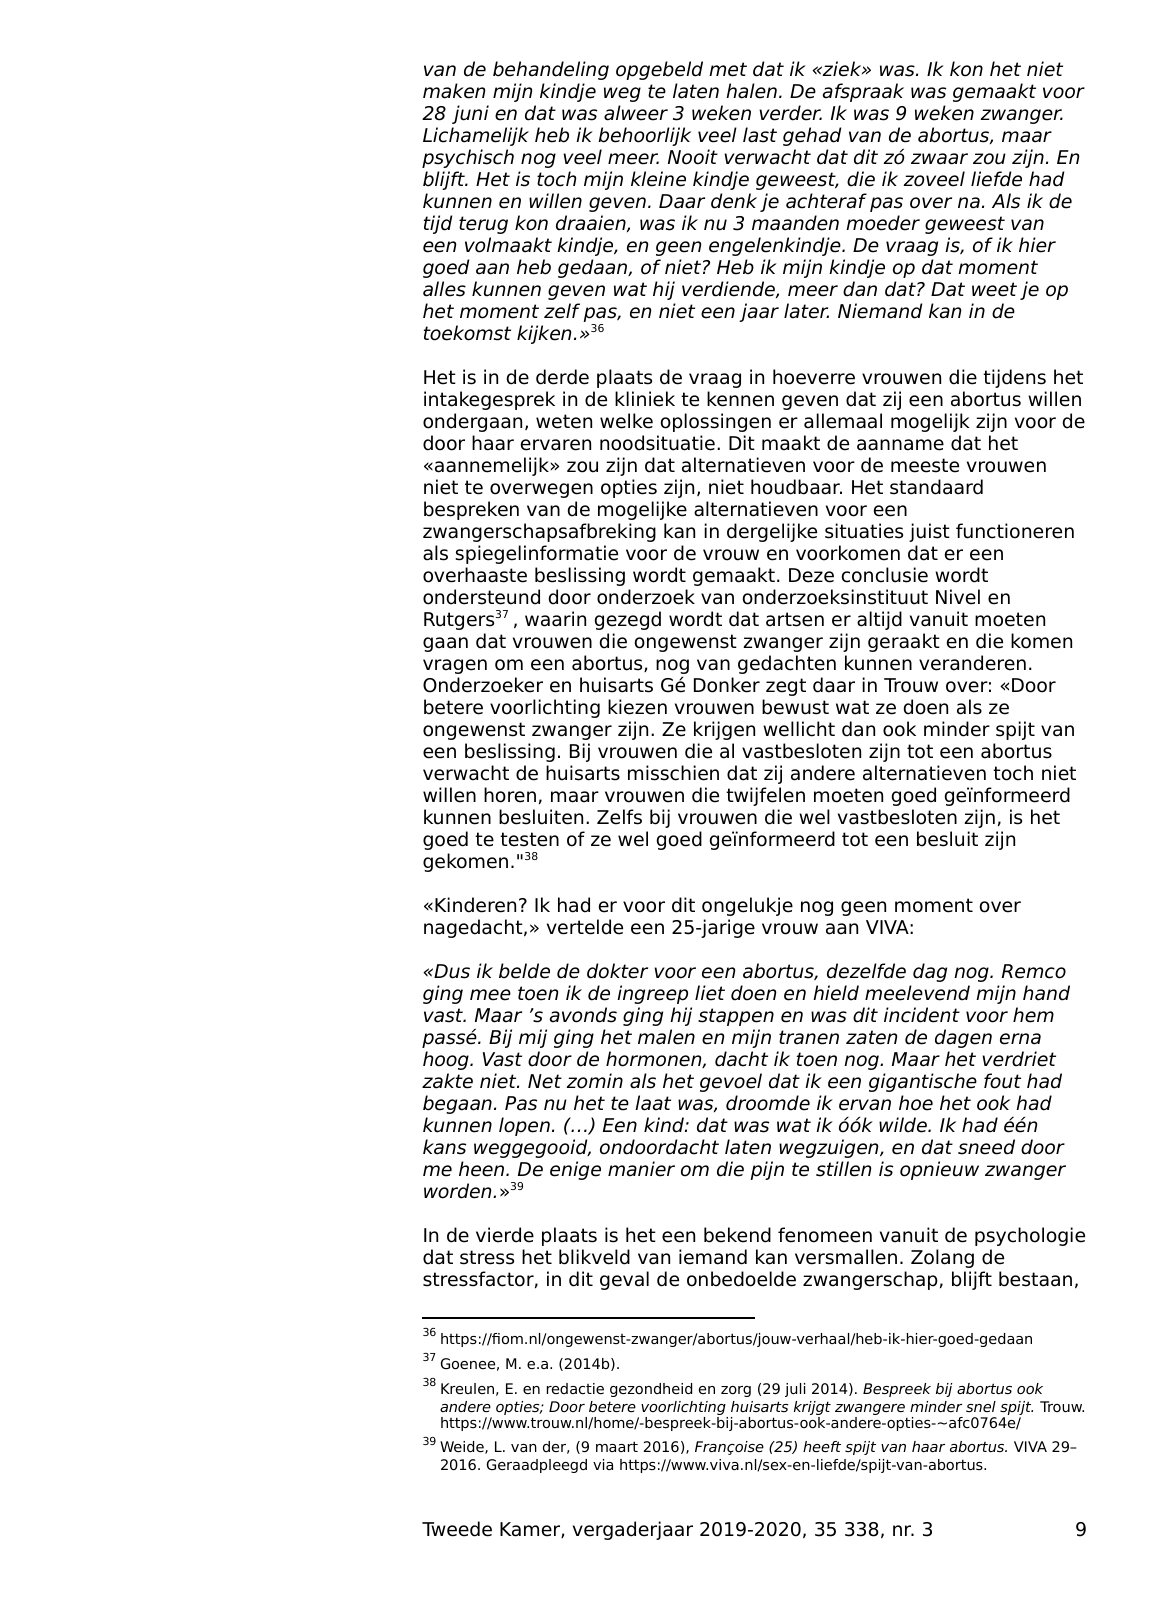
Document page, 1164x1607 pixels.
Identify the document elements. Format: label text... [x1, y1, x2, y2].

text van de behandeling opgebeld met dat ik «ziek» was. Ik kon het niet maken mijn kindje weg te laten halen. De afspraak was gemaakt voor 28 juni en dat was alweer 3 weken verder. Ik was 9 weken zwanger. Lichamelijk heb ik behoorlijk veel last gehad van de abortus, maar psychisch nog veel meer. Nooit verwacht dat dit zó zwaar zou zijn. En blijft. Het is toch mijn kleine kindje geweest, die ik zoveel liefde had kunnen en willen geven. Daar denk je achteraf pas over na. Als ik de tijd terug kon draaien, was ik nu 3 maanden moeder geweest van een volmaakt kindje, en geen engelenkindje. De vraag is, of ik hier goed aan heb gedaan, of niet? Heb ik mijn kindje op dat moment alles kunnen geven wat hij verdiende, meer dan dat? Dat weet je op het moment zelf pas, en niet een jaar later. Niemand kan in de toekomst kijken.» [422, 59, 1087, 345]
text https://fiom.nl/ongewenst-zwanger/abortus/jouw-verhaal/heb-ik-hier-goed-gedaan [422, 1327, 1087, 1349]
text In de vierde plaats is het een bekend fenomeen vanuit de psychologie dat stress het blikveld van iemand kan versmallen. Zolang de stressfactor, in dit geval de onbedoelde zwangerschap, blijft bestaan, [422, 1225, 1087, 1291]
text Het is in de derde plaats de vraag in hoeverre vrouwen die tijdens het intakegesprek in de kliniek te kennen geven dat zij een abortus willen ondergaan, weten welke oplossingen er allemaal mogelijk zijn voor de door haar ervaren noodsituatie. Dit maakt de aanname dat het «aannemelijk» zou zijn dat alternatieven voor de meeste vrouwen niet te overwegen opties zijn, niet houdbaar. Het standaard bespreken van de mogelijke alternatieven voor een zwangerschapsafbreking kan in dergelijke situaties juist functioneren als spiegelinformatie voor de vrouw en voorkomen dat er een overhaaste beslissing wordt gemaakt. Deze conclusie wordt ondersteund door onderzoek van onderzoeksinstituut Nivel en Rutgers, waarin gezegd wordt dat artsen er altijd vanuit moeten gaan dat vrouwen die ongewenst zwanger zijn geraakt en die komen vragen om een abortus, nog van gedachten kunnen veranderen. Onderzoeker en huisarts Gé Donker zegt daar in Trouw over: «Door betere voorlichting kiezen vrouwen bewust wat ze doen als ze ongewenst zwanger zijn. Ze krijgen wellicht dan ook minder spijt van een beslissing. Bij vrouwen die al vastbesloten zijn tot een abortus verwacht de huisarts misschien dat zij andere alternatieven toch niet willen horen, maar vrouwen die twijfelen moeten goed geïnformeerd kunnen besluiten. Zelfs bij vrouwen die wel vastbesloten zijn, is het goed te testen of ze wel goed geïnformeerd tot een besluit zijn gekomen." [422, 367, 1087, 872]
text «Kinderen? Ik had er voor dit ongelukje nog geen moment over nagedacht,» vertelde een 25-jarige vrouw aan VIVA: [422, 895, 1087, 939]
text «Dus ik belde de dokter voor een abortus, dezelfde dag nog. Remco ging mee toen ik de ingreep liet doen en hield meelevend mijn hand vast. Maar ’s avonds ging hij stappen en was dit incident voor hem passé. Bij mij ging het malen en mijn tranen zaten de dagen erna hoog. Vast door de hormonen, dacht ik toen nog. Maar het verdriet zakte niet. Net zomin als het gevoel dat ik een gigantische fout had begaan. Pas nu het te laat was, droomde ik ervan hoe het ook had kunnen lopen. (…) Een kind: dat was wat ik óók wilde. Ik had één kans weggegooid, ondoordacht laten wegzuigen, en dat sneed door me heen. De enige manier om die pijn te stillen is opnieuw zwanger worden.» [422, 961, 1087, 1203]
text Goenee, M. e.a. (2014b). [422, 1352, 1087, 1374]
text Kreulen, E. en redactie gezondheid en zorg (29 juli 2014). Bespreek bij abortus ook andere opties; Door betere voorlichting huisarts krijgt zwangere minder snel spijt. Trouw. https://www.trouw.nl/home/-bespreek-bij-abortus-ook-andere-opties-~afc0764e/ [422, 1377, 1087, 1432]
text Weide, L. van der, (9 maart 2016), Françoise (25) heeft spijt van haar abortus. VIVA 29–2016. Geraadpleegd via https://www.viva.nl/sex-en-liefde/spijt-van-abortus. [422, 1435, 1087, 1474]
